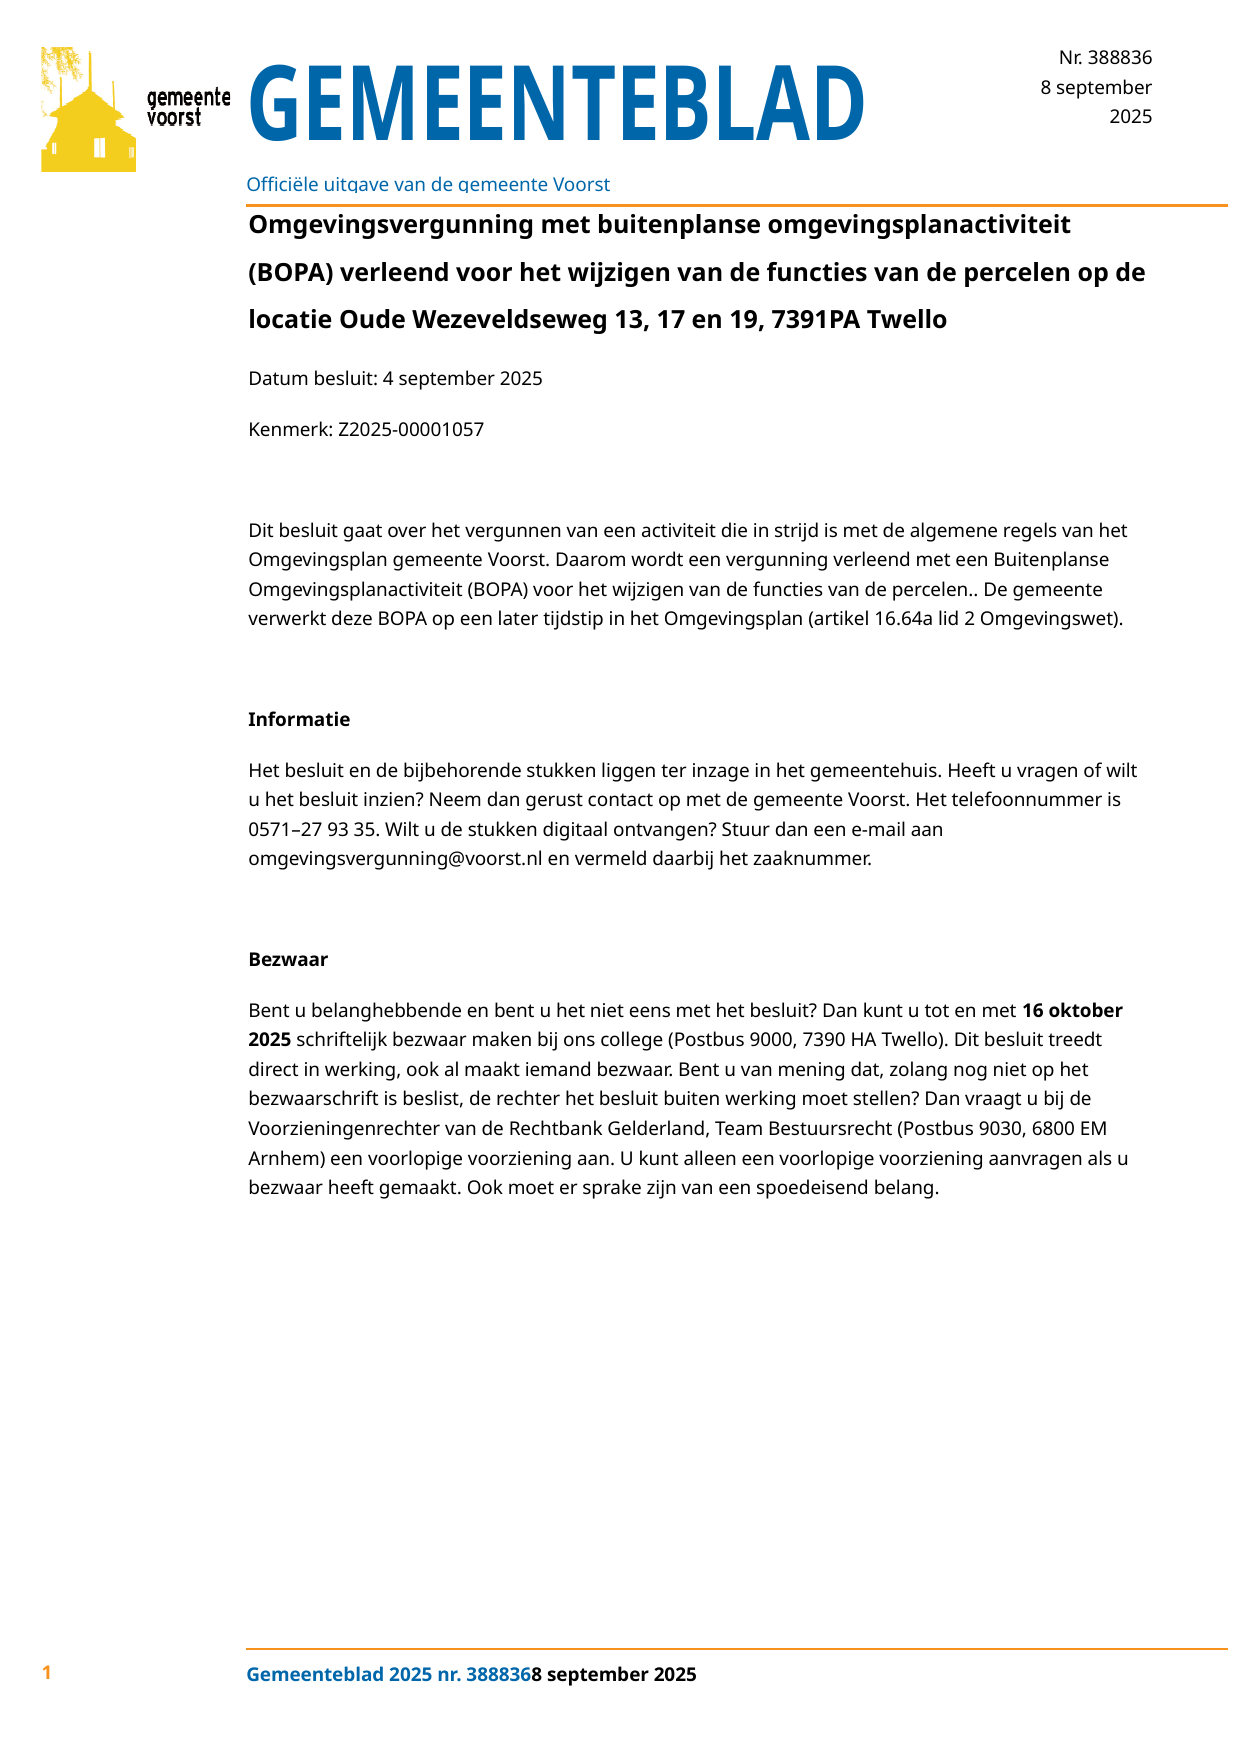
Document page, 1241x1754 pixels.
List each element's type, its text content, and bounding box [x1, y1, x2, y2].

text Het besluit en de bijbehorende stukken liggen ter inzage in het gemeentehuis. Heeft u vragen of wilt u het besluit inzien? Neem dan gerust contact op met de gemeente Voorst. Het telefoonnummer is 0571–27 93 35. Wilt u de stukken digitaal ontvangen? Stuur dan een e-mail aan omgevingsvergunning@voorst.nl en vermeld daarbij het zaaknummer. [248, 757, 1152, 871]
text Informatie [248, 706, 1152, 732]
text Bezwaar [248, 946, 1152, 972]
text Omgevingsvergunning met buitenplanse omgevingsplanactiviteit (BOPA) verleend voor het wijzigen van de functies van de percelen op de locatie Oude Wezeveldseweg 13, 17 en 19, 7391PA Twello [248, 207, 1152, 336]
text Datum besluit: 4 september 2025 [248, 366, 1152, 391]
text Dit besluit gaat over het vergunnen van een activiteit die in strijd is met de algemene regels van het Omgevingsplan gemeente Voorst. Daarom wordt een vergunning verleend met een Buitenplanse Omgevingsplanactiviteit (BOPA) voor het wijzigen van de functies van de percelen.. De gemeente verwerkt deze BOPA op een later tijdstip in het Omgevingsplan (artikel 16.64a lid 2 Omgevingswet). [248, 517, 1152, 631]
text Kenmerk: Z2025-00001057 [248, 416, 1152, 442]
picture [41, 47, 231, 172]
text Bent u belanghebbende en bent u het niet eens met het besluit? Dan kunt u tot en met 16 oktober 2025 schriftelijk bezwaar maken bij ons college (Postbus 9000, 7390 HA Twello). Dit besluit treedt direct in werking, ook al maakt iemand bezwaar. Bent u van mening dat, zolang nog niet op het bezwaarschrift is beslist, de rechter het besluit buiten werking moet stellen? Dan vraagt u bij de Voorzieningenrechter van de Rechtbank Gelderland, Team Bestuursrecht (Postbus 9030, 6800 EM Arnhem) een voorlopige voorziening aan. U kunt alleen een voorlopige voorziening aanvragen als u bezwaar heeft gemaakt. Ook moet er sprake zijn van een spoedeisend belang. [248, 997, 1152, 1200]
